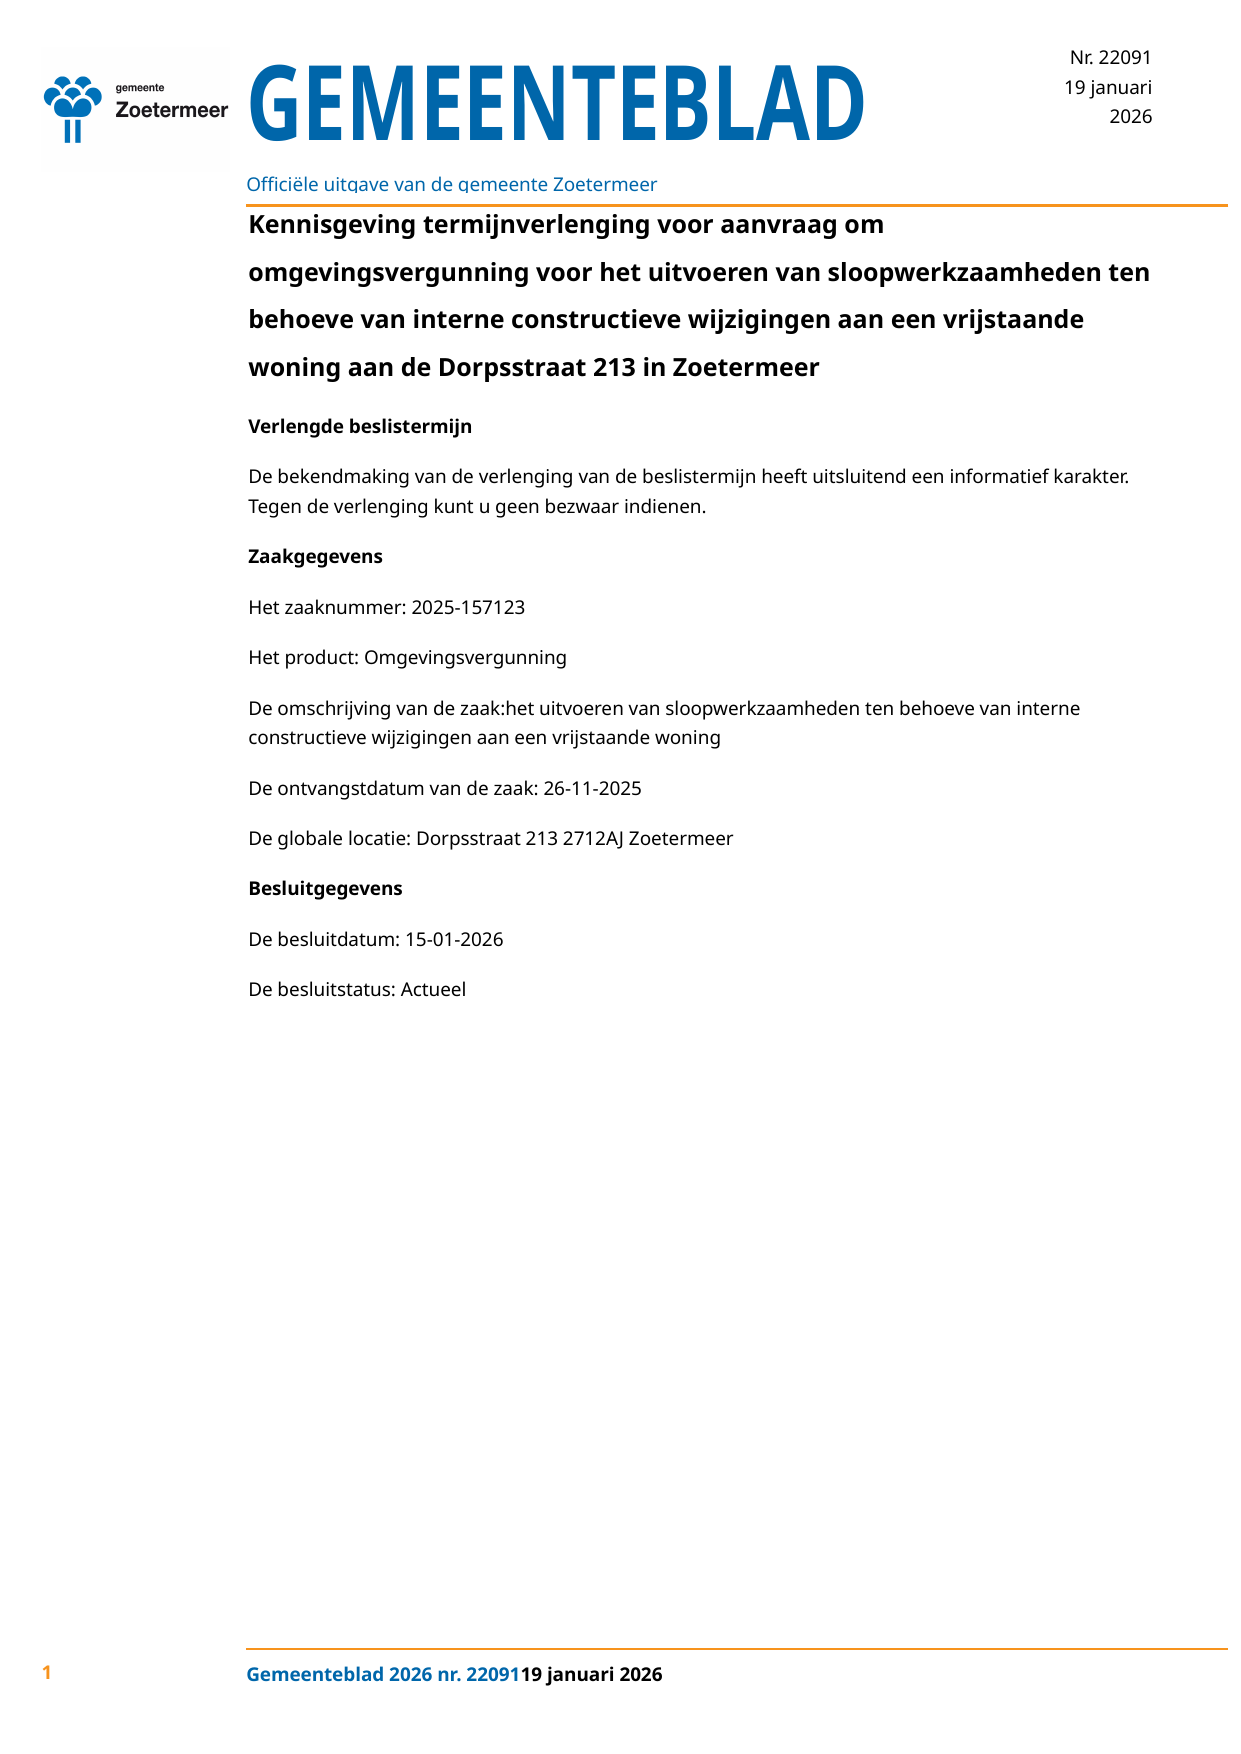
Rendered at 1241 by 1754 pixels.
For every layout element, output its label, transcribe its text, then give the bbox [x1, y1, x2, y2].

text Zaakgegevens [248, 543, 1152, 569]
text De bekendmaking van de verlenging van de beslistermijn heeft uitsluitend een informatief karakter. Tegen de verlenging kunt u geen bezwaar indienen. [248, 463, 1152, 519]
picture [41, 47, 231, 172]
text Besluitgegevens [248, 876, 1152, 901]
text Kennisgeving termijnverlenging voor aanvraag om omgevingsvergunning voor het uitvoeren van sloopwerkzaamheden ten behoeve van interne constructieve wijzigingen aan een vrijstaande woning aan de Dorpsstraat 213 in Zoetermeer [248, 207, 1152, 384]
text Verlengde beslistermijn [248, 413, 1152, 439]
text Het product: Omgevingsvergunning [248, 644, 1152, 670]
text De omschrijving van de zaak:het uitvoeren van sloopwerkzaamheden ten behoeve van interne constructieve wijzigingen aan een vrijstaande woning [248, 695, 1152, 750]
text De besluitstatus: Actueel [248, 976, 1152, 1002]
text De ontvangstdatum van de zaak: 26-11-2025 [248, 775, 1152, 801]
text Het zaaknummer: 2025-157123 [248, 594, 1152, 620]
text De globale locatie: Dorpsstraat 213 2712AJ Zoetermeer [248, 825, 1152, 851]
text De besluitdatum: 15-01-2026 [248, 926, 1152, 952]
